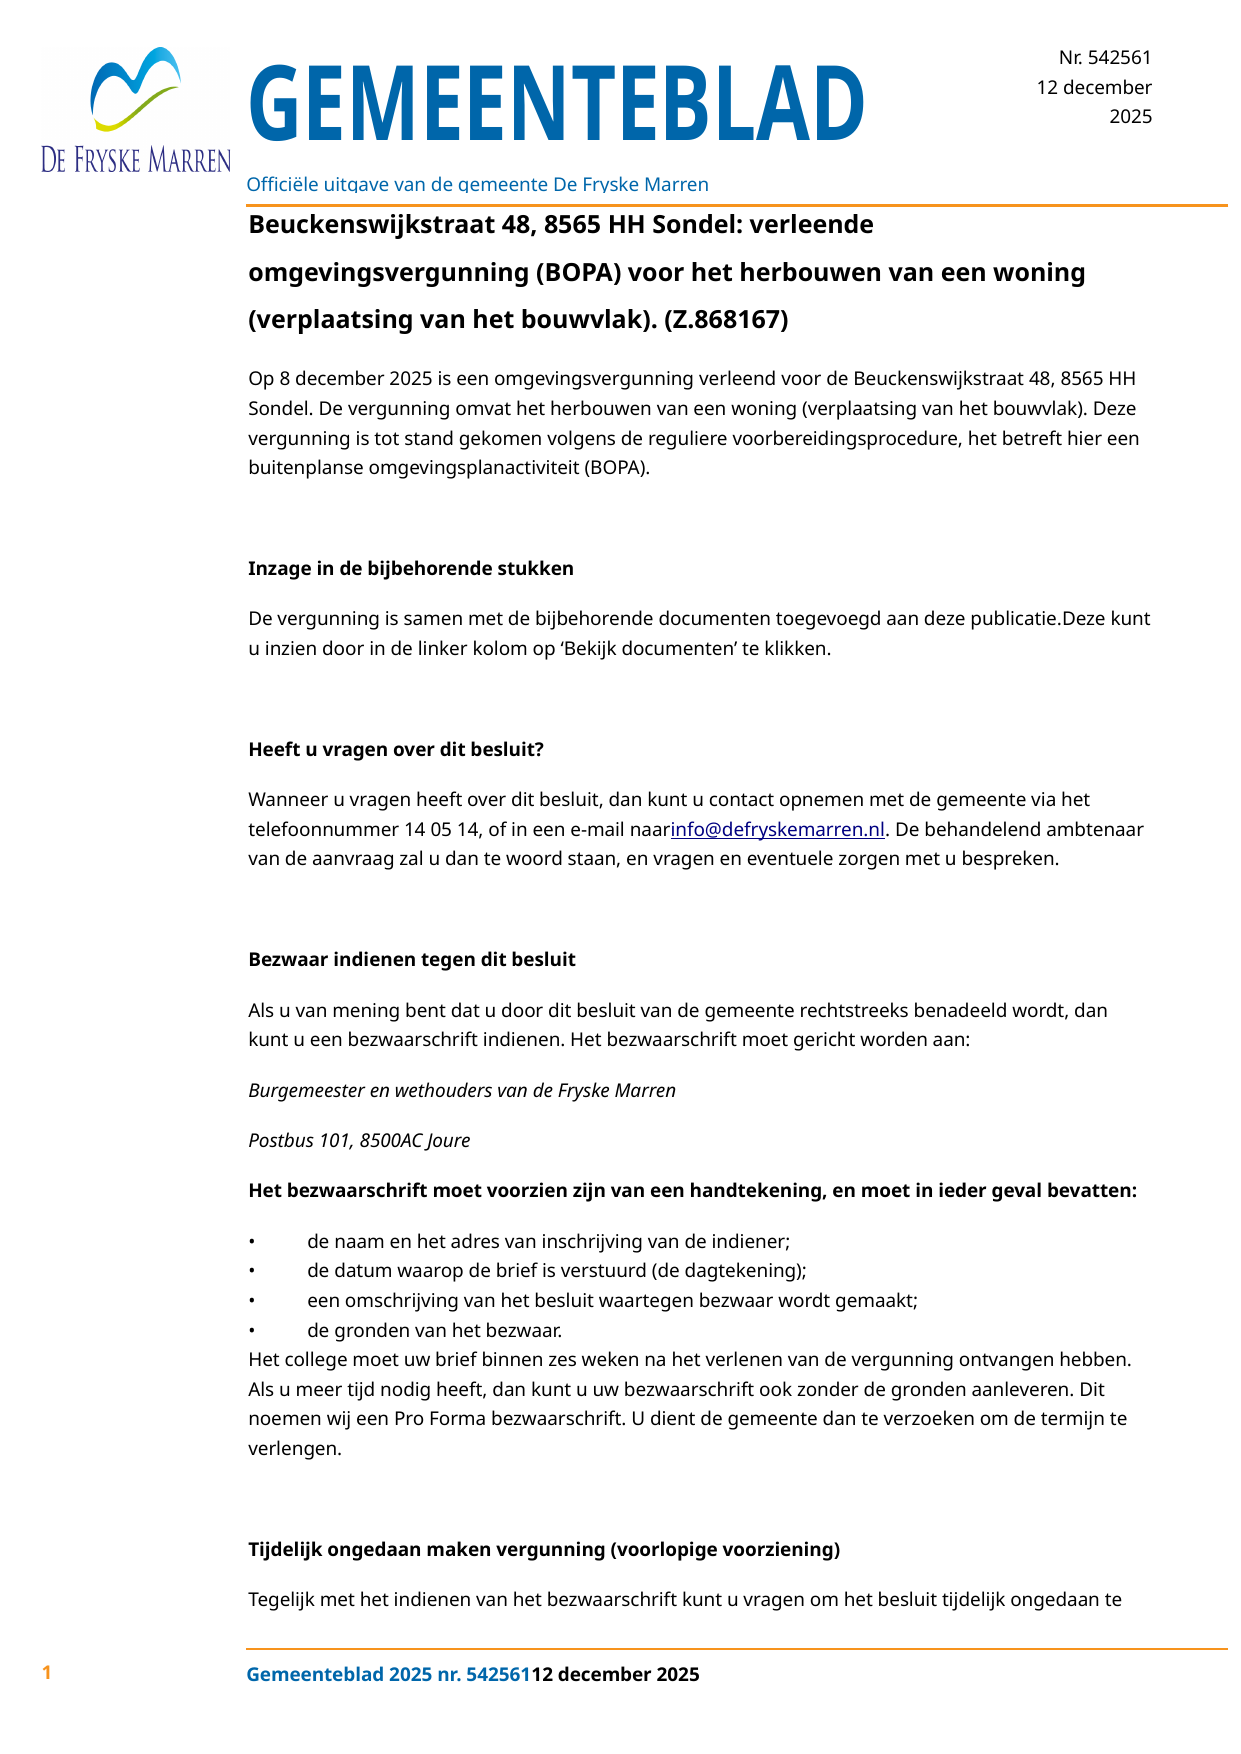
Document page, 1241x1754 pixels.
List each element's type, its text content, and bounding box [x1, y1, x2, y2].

text Tijdelijk ongedaan maken vergunning (voorlopige voorziening) [248, 1536, 1152, 1562]
text Tegelijk met het indienen van het bezwaarschrift kunt u vragen om het besluit tijdelijk ongedaan te [248, 1586, 1152, 1612]
text Als u van mening bent dat u door dit besluit van de gemeente rechtstreeks benadeeld wordt, dan kunt u een bezwaarschrift indienen. Het bezwaarschrift moet gericht worden aan: [248, 997, 1152, 1052]
text Heeft u vragen over dit besluit? [248, 736, 1152, 762]
list de datum waarop de brief is verstuurd (de dagtekening); [248, 1258, 1152, 1283]
list een omschrijving van het besluit waartegen bezwaar wordt gemaakt; [248, 1287, 1152, 1313]
text Beuckenswijkstraat 48, 8565 HH Sondel: verleende omgevingsvergunning (BOPA) voor het herbouwen van een woning (verplaatsing van het bouwvlak). (Z.868167) [248, 207, 1152, 336]
text Het bezwaarschrift moet voorzien zijn van een handtekening, en moet in ieder geval bevatten: [248, 1178, 1152, 1203]
text Het college moet uw brief binnen zes weken na het verlenen van de vergunning ontvangen hebben. Als u meer tijd nodig heeft, dan kunt u uw bezwaarschrift ook zonder de gronden aanleveren. Dit noemen wij een Pro Forma bezwaarschrift. U dient de gemeente dan te verzoeken om de termijn te verlengen. [248, 1346, 1152, 1461]
text Bezwaar indienen tegen dit besluit [248, 946, 1152, 972]
list de naam en het adres van inschrijving van de indiener; [248, 1228, 1152, 1254]
text Burgemeester en wethouders van de Fryske Marren [248, 1077, 1152, 1102]
text Wanneer u vragen heeft over dit besluit, dan kunt u contact opnemen met de gemeente via het telefoonnummer 14 05 14, of in een e-mail naarinfo@defryskemarren.nl. De behandelend ambtenaar van de aanvraag zal u dan te woord staan, en vragen en eventuele zorgen met u bespreken. [248, 786, 1152, 871]
text De vergunning is samen met de bijbehorende documenten toegevoegd aan deze publicatie.Deze kunt u inzien door in de linker kolom op ‘Bekijk documenten’ te klikken. [248, 606, 1152, 661]
picture [41, 47, 231, 172]
text Op 8 december 2025 is een omgevingsvergunning verleend voor de Beuckenswijkstraat 48, 8565 HH Sondel. De vergunning omvat het herbouwen van een woning (verplaatsing van het bouwvlak). Deze vergunning is tot stand gekomen volgens de reguliere voorbereidingsprocedure, het betreft hier een buitenplanse omgevingsplanactiviteit (BOPA). [248, 366, 1152, 480]
text Inzage in de bijbehorende stukken [248, 555, 1152, 581]
list de gronden van het bezwaar. [248, 1317, 1152, 1342]
text Postbus 101, 8500AC Joure [248, 1127, 1152, 1153]
